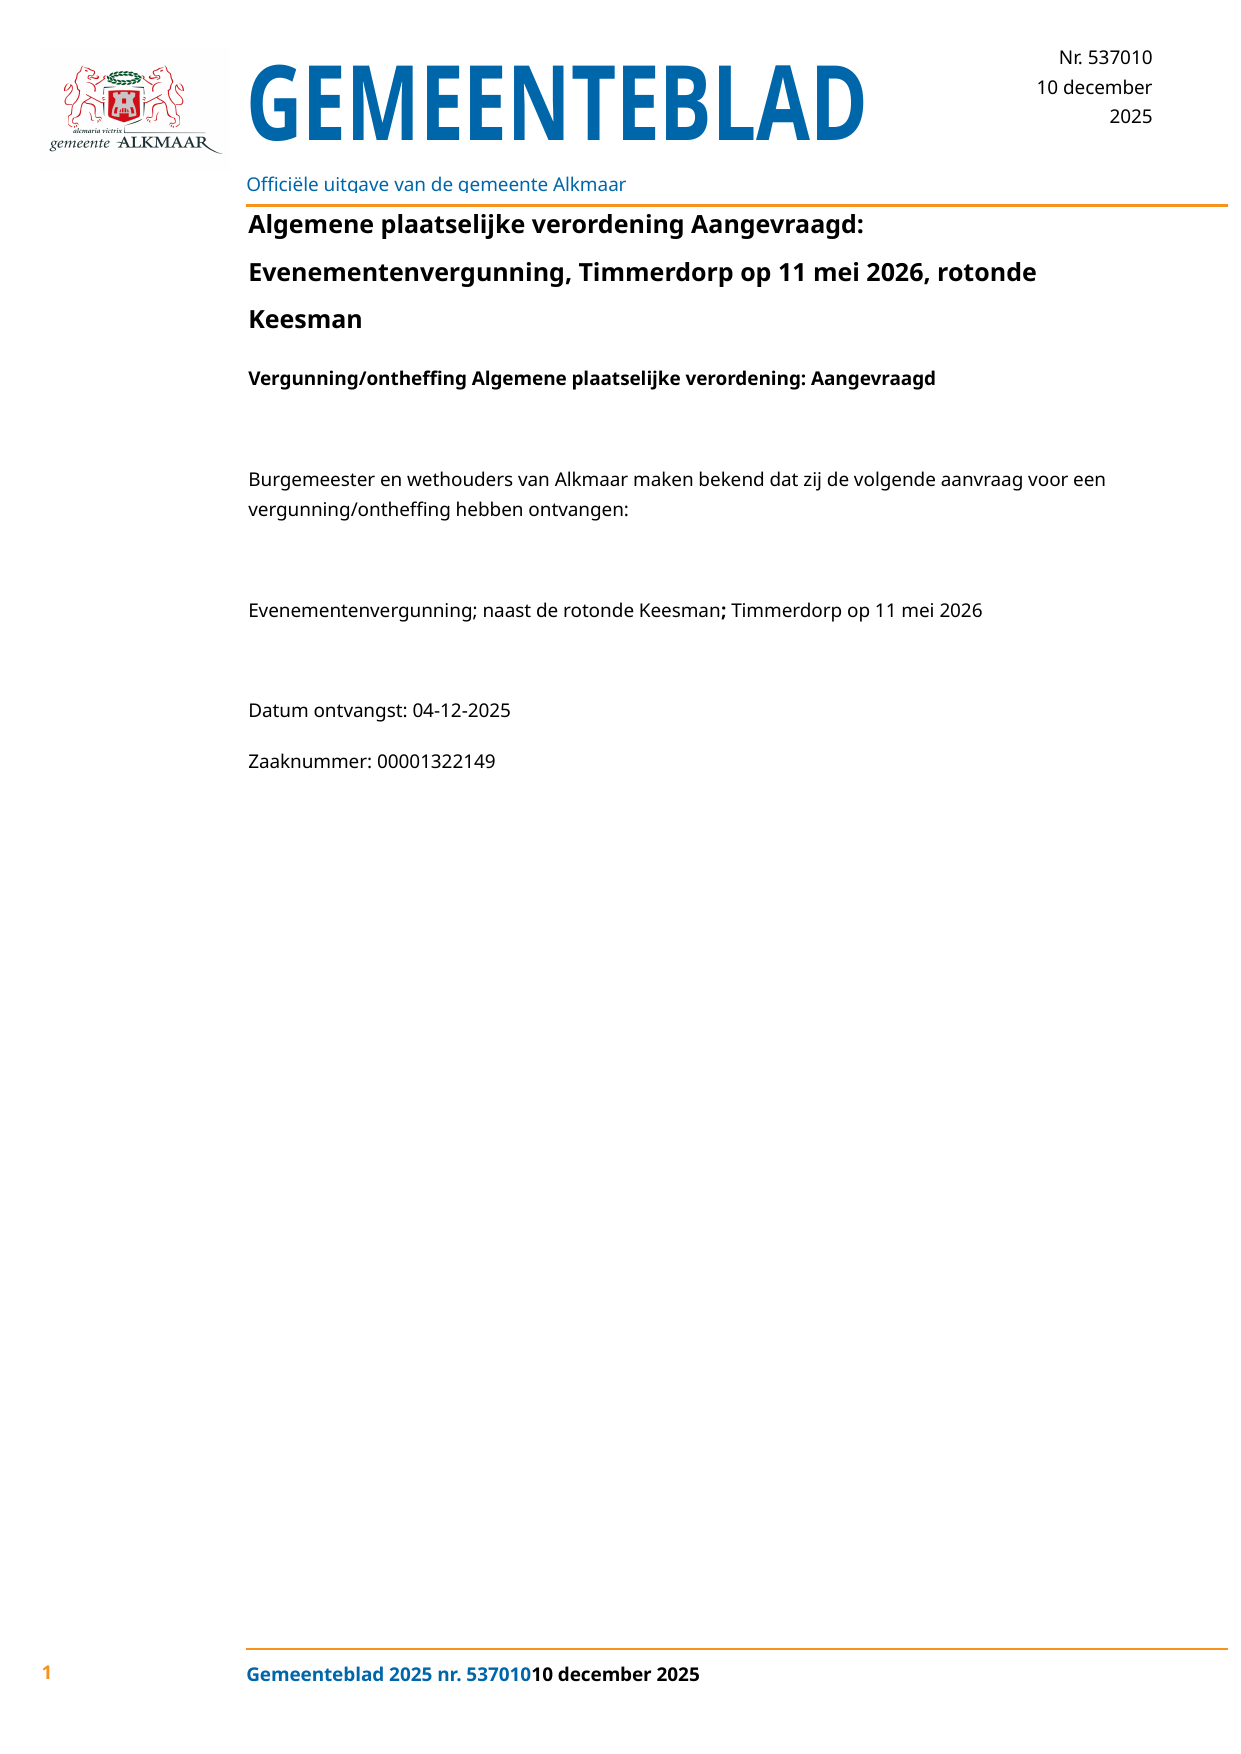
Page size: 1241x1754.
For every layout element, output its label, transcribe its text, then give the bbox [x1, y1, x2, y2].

text Vergunning/ontheffing Algemene plaatselijke verordening: Aangevraagd [248, 366, 1152, 391]
text Burgemeester en wethouders van Alkmaar maken bekend dat zij de volgende aanvraag voor een vergunning/ontheffing hebben ontvangen: [248, 466, 1152, 522]
picture [41, 47, 231, 172]
text Evenementenvergunning; naast de rotonde Keesman; Timmerdorp op 11 mei 2026 [248, 597, 1152, 622]
text Algemene plaatselijke verordening Aangevraagd: Evenementenvergunning, Timmerdorp op 11 mei 2026, rotonde Keesman [248, 207, 1152, 336]
text Datum ontvangst: 04-12-2025 [248, 698, 1152, 723]
text Zaaknummer: 00001322149 [248, 748, 1152, 774]
